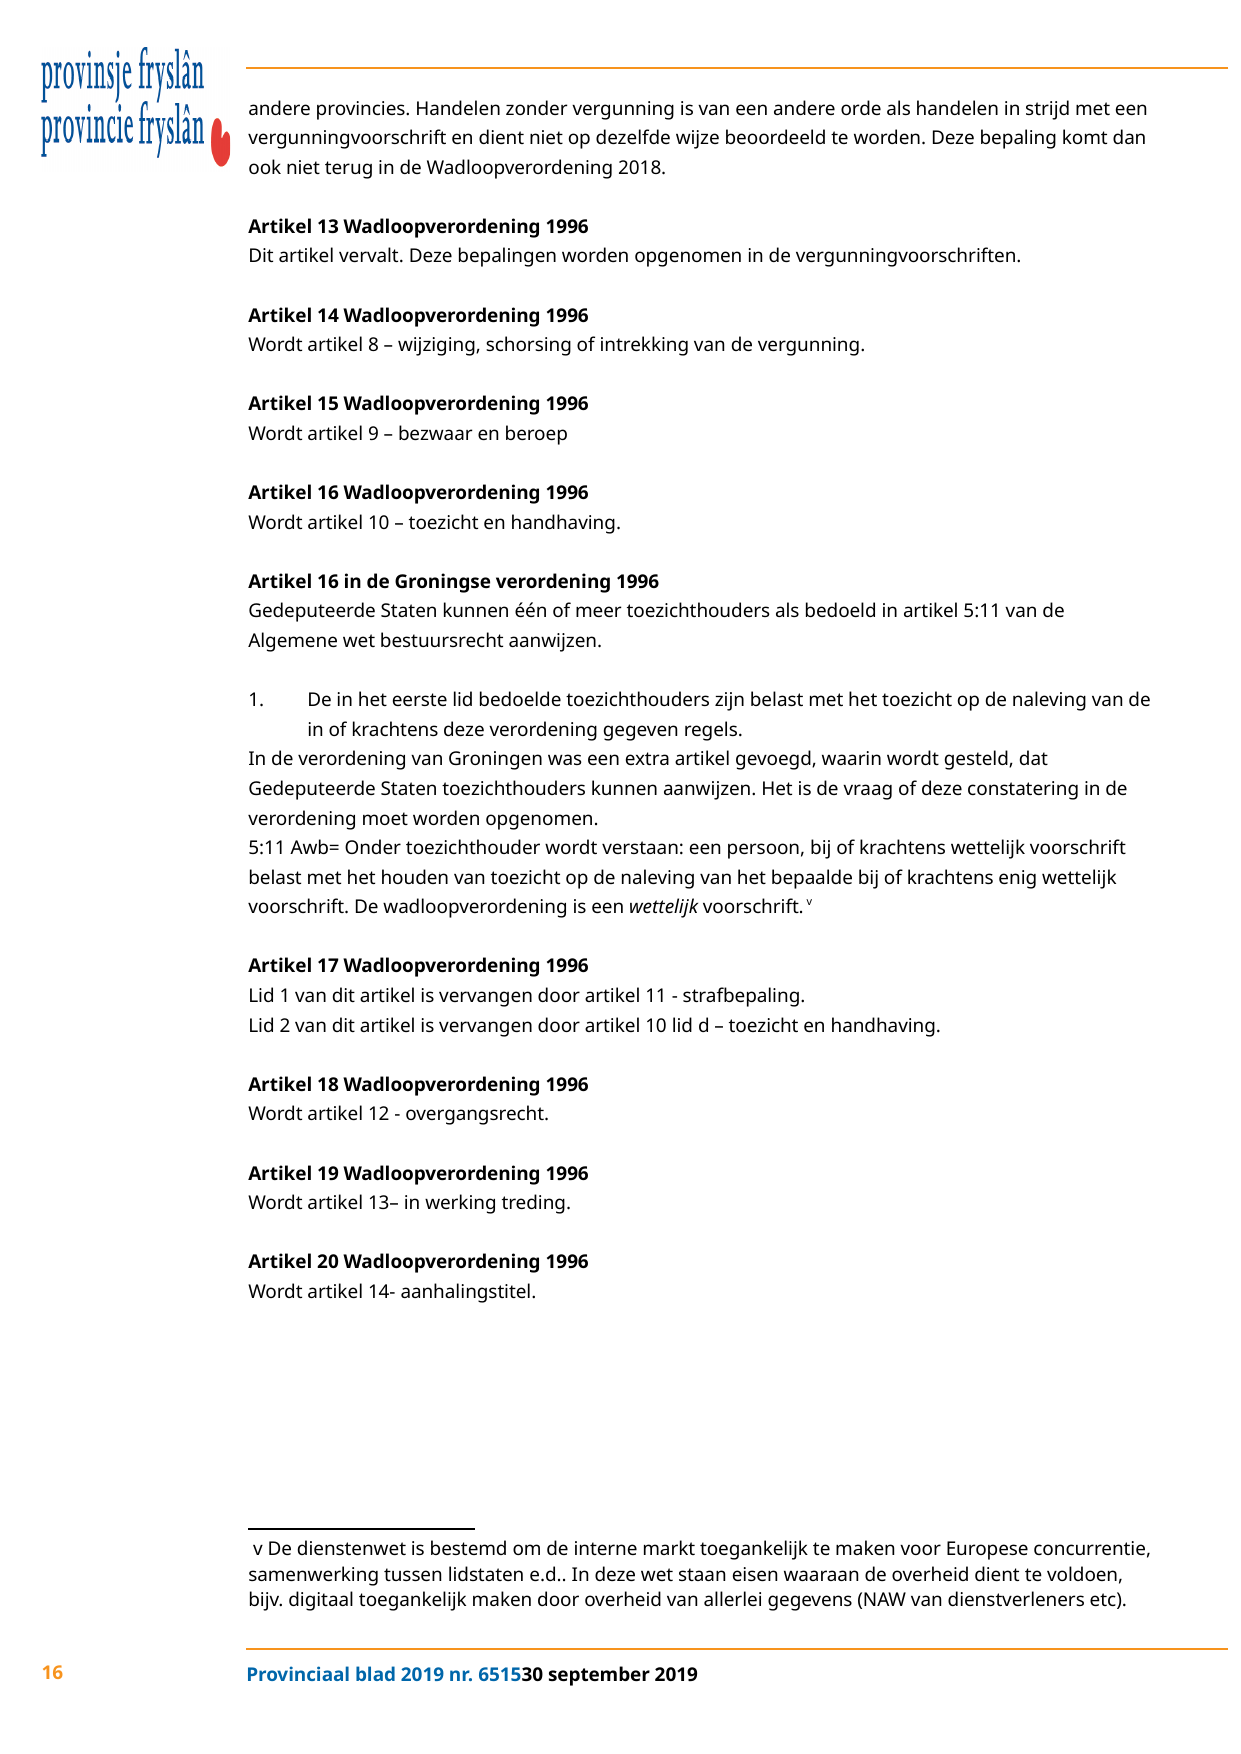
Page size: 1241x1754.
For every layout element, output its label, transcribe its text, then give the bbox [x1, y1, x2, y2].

text Wordt artikel 10 – toezicht en handhaving. [248, 509, 1152, 535]
text Artikel 17 Wadloopverordening 1996 [248, 953, 1152, 978]
picture [41, 47, 231, 172]
text Wordt artikel 8 – wijziging, schorsing of intrekking van de vergunning. [248, 331, 1152, 357]
text Artikel 13 Wadloopverordening 1996 [248, 213, 1152, 239]
text Lid 1 van dit artikel is vervangen door artikel 11 - strafbepaling. [248, 982, 1152, 1008]
text Wordt artikel 12 - overgangsrecht. [248, 1101, 1152, 1126]
text De dienstenwet is bestemd om de interne markt toegankelijk te maken voor Europese concurrentie, samenwerking tussen lidstaten e.d.. In deze wet staan eisen waaraan de overheid dient te voldoen, bijv. digitaal toegankelijk maken door overheid van allerlei gegevens (NAW van dienstverleners etc). [248, 1535, 1152, 1612]
text andere provincies. Handelen zonder vergunning is van een andere orde als handelen in strijd met een vergunningvoorschrift en dient niet op dezelfde wijze beoordeeld te worden. Deze bepaling komt dan ook niet terug in de Wadloopverordening 2018. [248, 95, 1152, 180]
text In de verordening van Groningen was een extra artikel gevoegd, waarin wordt gesteld, dat Gedeputeerde Staten toezichthouders kunnen aanwijzen. Het is de vraag of deze constatering in de verordening moet worden opgenomen. [248, 746, 1152, 831]
text Lid 2 van dit artikel is vervangen door artikel 10 lid d – toezicht en handhaving. [248, 1012, 1152, 1038]
list De in het eerste lid bedoelde toezichthouders zijn belast met het toezicht op de naleving van de in of krachtens deze verordening gegeven regels. [248, 686, 1152, 742]
text Wordt artikel 9 – bezwaar en beroep [248, 420, 1152, 446]
text Gedeputeerde Staten kunnen één of meer toezichthouders als bedoeld in artikel 5:11 van de Algemene wet bestuursrecht aanwijzen. [248, 598, 1152, 653]
text 5:11 Awb= Onder toezichthouder wordt verstaan: een persoon, bij of krachtens wettelijk voorschrift belast met het houden van toezicht op de naleving van het bepaalde bij of krachtens enig wettelijk voorschrift. De wadloopverordening is een wettelijk voorschrift. [248, 834, 1152, 919]
text Artikel 19 Wadloopverordening 1996 [248, 1160, 1152, 1186]
text Artikel 20 Wadloopverordening 1996 [248, 1248, 1152, 1274]
text Artikel 14 Wadloopverordening 1996 [248, 302, 1152, 328]
text Artikel 15 Wadloopverordening 1996 [248, 391, 1152, 416]
text Wordt artikel 13– in werking treding. [248, 1189, 1152, 1215]
text Wordt artikel 14- aanhalingstitel. [248, 1278, 1152, 1304]
text Artikel 18 Wadloopverordening 1996 [248, 1071, 1152, 1097]
text Artikel 16 Wadloopverordening 1996 [248, 479, 1152, 505]
text Dit artikel vervalt. Deze bepalingen worden opgenomen in de vergunningvoorschriften. [248, 243, 1152, 268]
text Artikel 16 in de Groningse verordening 1996 [248, 568, 1152, 594]
